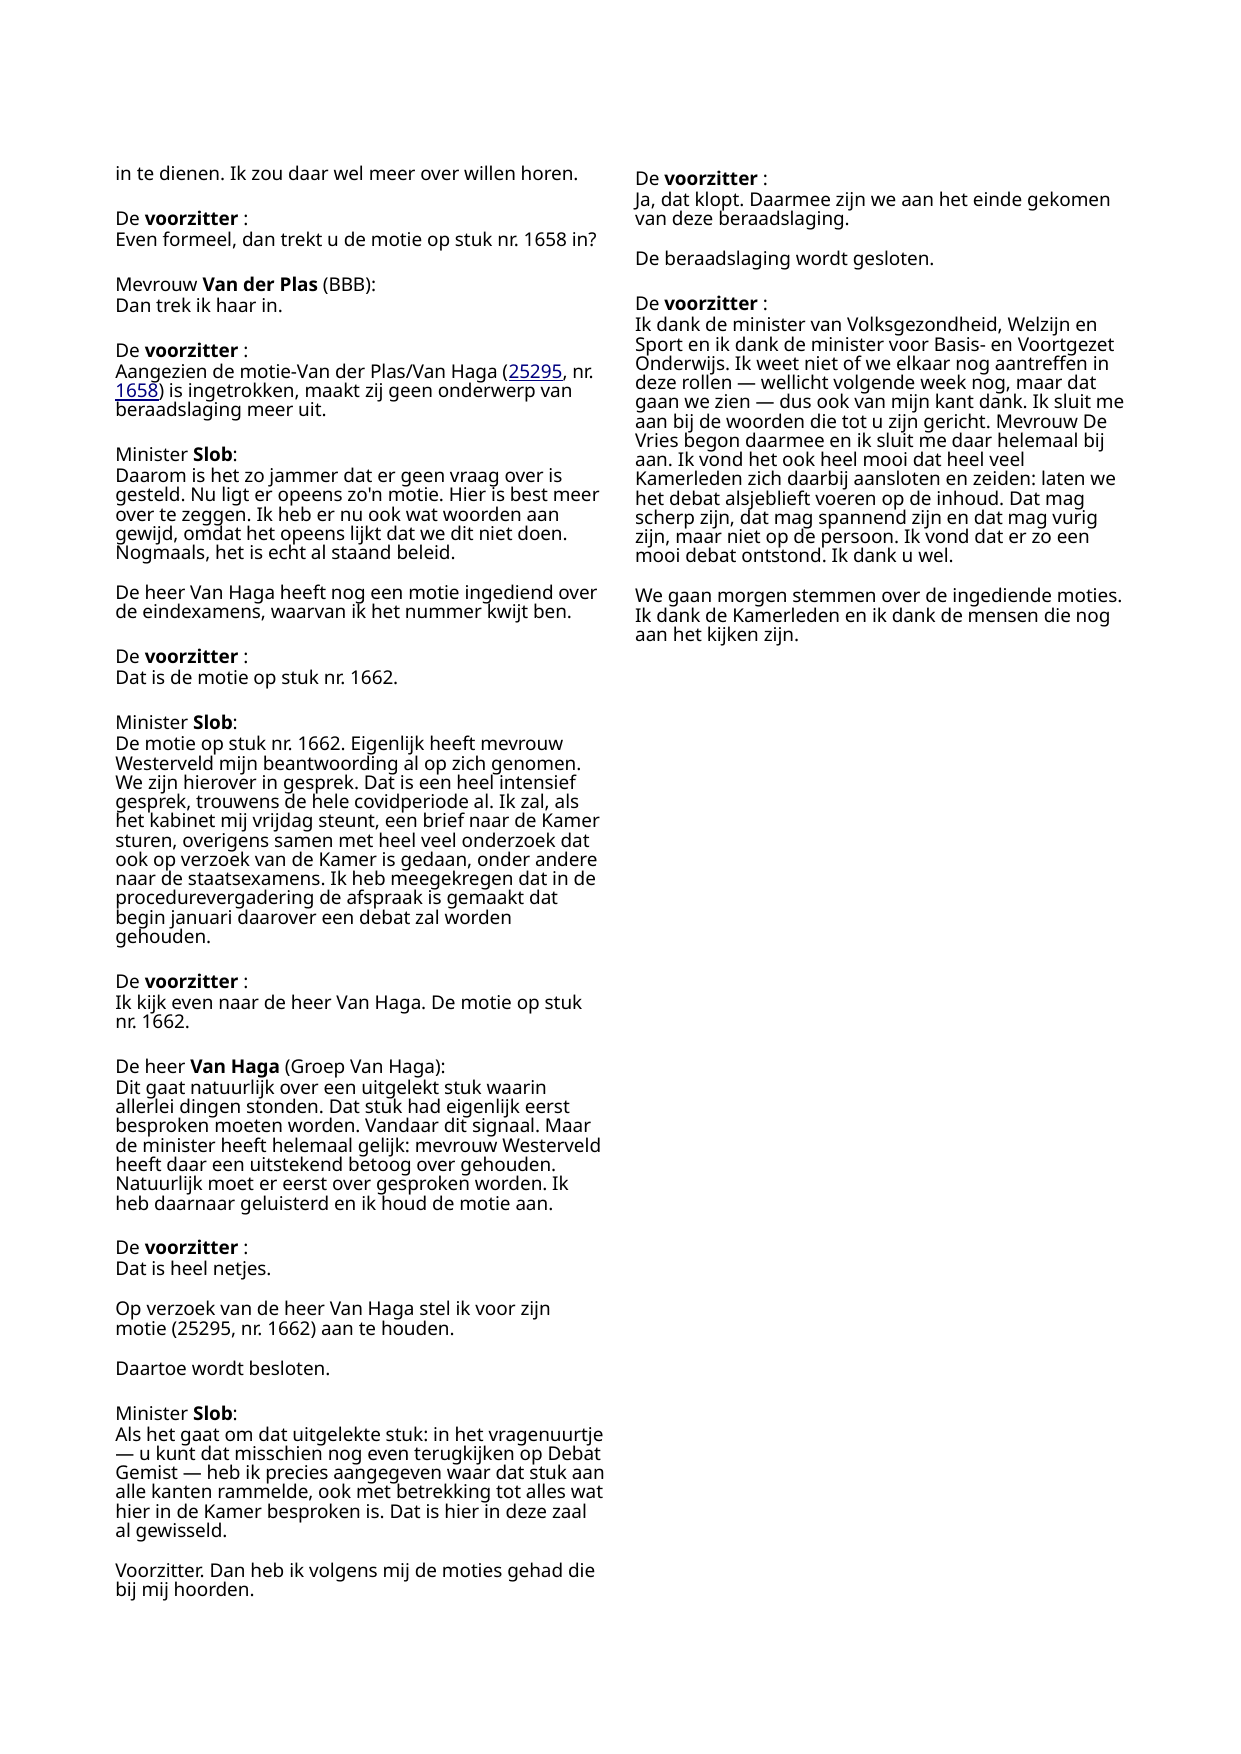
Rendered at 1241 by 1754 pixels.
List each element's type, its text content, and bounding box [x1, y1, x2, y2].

text Dit gaat natuurlijk over een uitgelekt stuk waarin allerlei dingen stonden. Dat stuk had eigenlijk eerst besproken moeten worden. Vandaar dit signaal. Maar de minister heeft helemaal gelijk: mevrouw Westerveld heeft daar een uitstekend betoog over gehouden. Natuurlijk moet er eerst over gesproken worden. Ik heb daarnaar geluisterd en ik houd de motie aan. [115, 1079, 605, 1214]
text Mevrouw Van der Plas (BBB): [115, 271, 605, 297]
text De voorzitter : [115, 337, 605, 363]
text De voorzitter : [635, 291, 1125, 316]
text We gaan morgen stemmen over de ingediende moties. Ik dank de Kamerleden en ik dank de mensen die nog aan het kijken zijn. [635, 587, 1125, 645]
text De voorzitter : [115, 1234, 605, 1260]
text De heer Van Haga (Groep Van Haga): [115, 1053, 605, 1079]
text Ik kijk even naar de heer Van Haga. De motie op stuk nr. 1662. [115, 994, 605, 1032]
text De voorzitter : [115, 968, 605, 994]
text Ik dank de minister van Volksgezondheid, Welzijn en Sport en ik dank de minister voor Basis- en Voortgezet Onderwijs. Ik weet niet of we elkaar nog aantreffen in deze rollen — wellicht volgende week nog, maar dat gaan we zien — dus ook van mijn kant dank. Ik sluit me aan bij de woorden die tot u zijn gericht. Mevrouw De Vries begon daarmee en ik sluit me daar helemaal bij aan. Ik vond het ook heel mooi dat heel veel Kamerleden zich daarbij aansloten en zeiden: laten we het debat alsjeblieft voeren op de inhoud. Dat mag scherp zijn, dat mag spannend zijn en dat mag vurig zijn, maar niet op de persoon. Ik vond dat er zo een mooi debat ontstond. Ik dank u wel. [635, 316, 1125, 567]
text in te dienen. Ik zou daar wel meer over willen horen. [115, 165, 605, 184]
text Daarom is het zo jammer dat er geen vraag over is gesteld. Nu ligt er opeens zo'n motie. Hier is best meer over te zeggen. Ik heb er nu ook wat woorden aan gewijd, omdat het opeens lijkt dat we dit niet doen. Nogmaals, het is echt al staand beleid. [115, 467, 605, 563]
text De voorzitter : [635, 165, 1125, 191]
text Dan trek ik haar in. [115, 297, 605, 316]
text Minister Slob: [115, 441, 605, 467]
text Ja, dat klopt. Daarmee zijn we aan het einde gekomen van deze beraadslaging. [635, 191, 1125, 229]
text De voorzitter : [115, 644, 605, 669]
text Daartoe wordt besloten. [115, 1360, 605, 1379]
text De motie op stuk nr. 1662. Eigenlijk heeft mevrouw Westerveld mijn beantwoording al op zich genomen. We zijn hierover in gesprek. Dat is een heel intensief gesprek, trouwens de hele covidperiode al. Ik zal, als het kabinet mij vrijdag steunt, een brief naar de Kamer sturen, overigens samen met heel veel onderzoek dat ook op verzoek van de Kamer is gedaan, onder andere naar de staatsexamens. Ik heb meegekregen dat in de procedurevergadering de afspraak is gemaakt dat begin januari daarover een debat zal worden gehouden. [115, 735, 605, 947]
text Als het gaat om dat uitgelekte stuk: in het vragenuurtje — u kunt dat misschien nog even terugkijken op Debat Gemist — heb ik precies aangegeven waar dat stuk aan alle kanten rammelde, ook met betrekking tot alles wat hier in de Kamer besproken is. Dat is hier in deze zaal al gewisseld. [115, 1426, 605, 1541]
text Voorzitter. Dan heb ik volgens mij de moties gehad die bij mij hoorden. [115, 1562, 605, 1600]
text Op verzoek van de heer Van Haga stel ik voor zijn motie (25295, nr. 1662) aan te houden. [115, 1300, 605, 1339]
text De voorzitter : [115, 205, 605, 231]
text Minister Slob: [115, 709, 605, 735]
text De beraadslaging wordt gesloten. [635, 250, 1125, 270]
text Aangezien de motie-Van der Plas/Van Haga (25295, nr. 1658) is ingetrokken, maakt zij geen onderwerp van beraadslaging meer uit. [115, 363, 605, 421]
text Dat is de motie op stuk nr. 1662. [115, 669, 605, 689]
text De heer Van Haga heeft nog een motie ingediend over de eindexamens, waarvan ik het nummer kwijt ben. [115, 584, 605, 623]
text Dat is heel netjes. [115, 1260, 605, 1279]
text Even formeel, dan trekt u de motie op stuk nr. 1658 in? [115, 231, 605, 250]
text Minister Slob: [115, 1400, 605, 1426]
